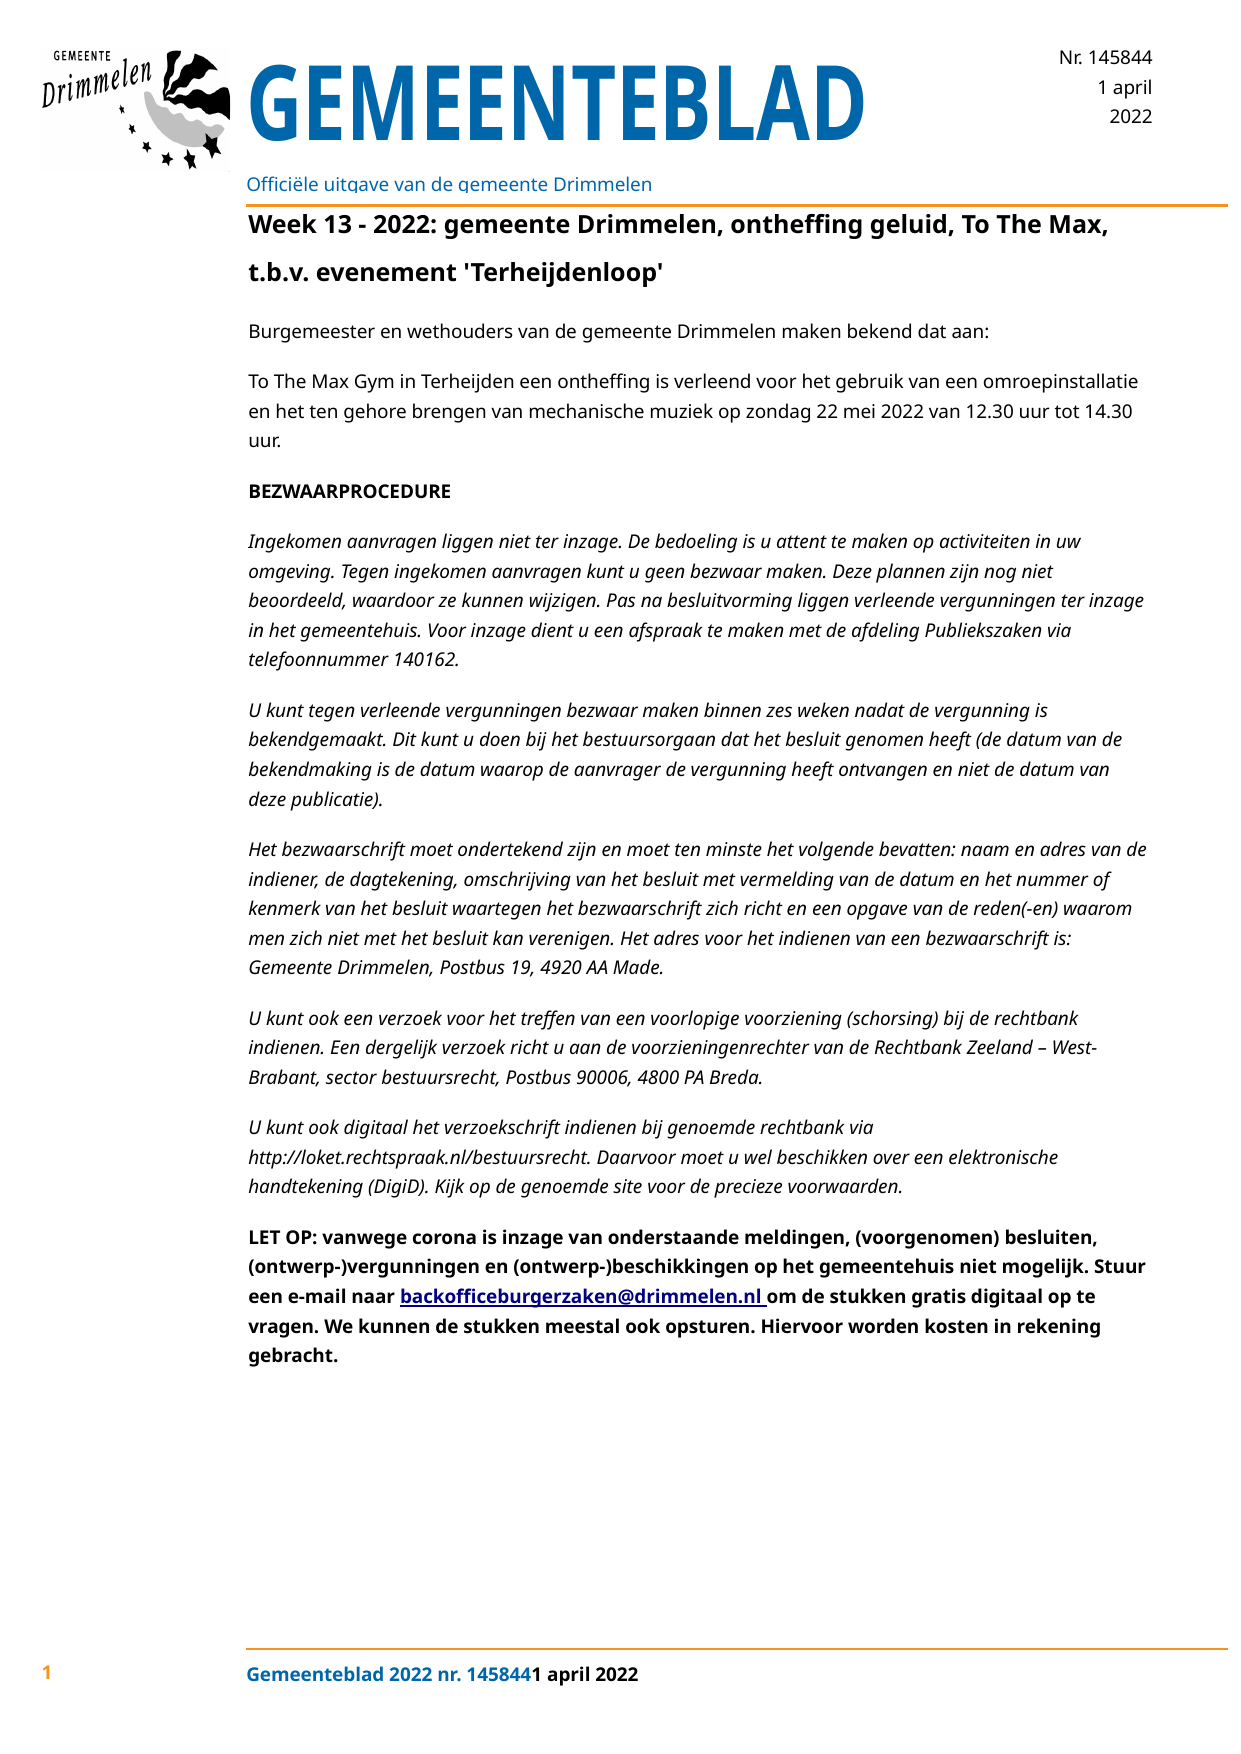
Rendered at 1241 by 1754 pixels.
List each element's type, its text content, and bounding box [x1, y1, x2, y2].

text U kunt tegen verleende vergunningen bezwaar maken binnen zes weken nadat de vergunning is bekendgemaakt. Dit kunt u doen bij het bestuursorgaan dat het besluit genomen heeft (de datum van de bekendmaking is de datum waarop de aanvrager de vergunning heeft ontvangen en niet de datum van deze publicatie). [248, 697, 1152, 812]
text U kunt ook digitaal het verzoekschrift indienen bij genoemde rechtbank via http://loket.rechtspraak.nl/bestuursrecht. Daarvoor moet u wel beschikken over een elektronische handtekening (DigiD). Kijk op de genoemde site voor de precieze voorwaarden. [248, 1114, 1152, 1199]
picture [41, 47, 231, 172]
text Week 13 - 2022: gemeente Drimmelen, ontheffing geluid, To The Max, t.b.v. evenement 'Terheijdenloop' [248, 207, 1152, 288]
text Burgemeester en wethouders van de gemeente Drimmelen maken bekend dat aan: [248, 318, 1152, 344]
text Ingekomen aanvragen liggen niet ter inzage. De bedoeling is u attent te maken op activiteiten in uw omgeving. Tegen ingekomen aanvragen kunt u geen bezwaar maken. Deze plannen zijn nog niet beoordeeld, waardoor ze kunnen wijzigen. Pas na besluitvorming liggen verleende vergunningen ter inzage in het gemeentehuis. Voor inzage dient u een afspraak te maken met de afdeling Publiekszaken via telefoonnummer 140162. [248, 528, 1152, 672]
text BEZWAARPROCEDURE [248, 478, 1152, 504]
text To The Max Gym in Terheijden een ontheffing is verleend voor het gebruik van een omroepinstallatie en het ten gehore brengen van mechanische muziek op zondag 22 mei 2022 van 12.30 uur tot 14.30 uur. [248, 368, 1152, 453]
text Het bezwaarschrift moet ondertekend zijn en moet ten minste het volgende bevatten: naam en adres van de indiener, de dagtekening, omschrijving van het besluit met vermelding van de datum en het nummer of kenmerk van het besluit waartegen het bezwaarschrift zich richt en een opgave van de reden(-en) waarom men zich niet met het besluit kan verenigen. Het adres voor het indienen van een bezwaarschrift is: Gemeente Drimmelen, Postbus 19, 4920 AA Made. [248, 836, 1152, 980]
text U kunt ook een verzoek voor het treffen van een voorlopige voorziening (schorsing) bij de rechtbank indienen. Een dergelijk verzoek richt u aan de voorzieningenrechter van de Rechtbank Zeeland – West-Brabant, sector bestuursrecht, Postbus 90006, 4800 PA Breda. [248, 1005, 1152, 1090]
text LET OP: vanwege corona is inzage van onderstaande meldingen, (voorgenomen) besluiten, (ontwerp-)vergunningen en (ontwerp-)beschikkingen op het gemeentehuis niet mogelijk. Stuur een e-mail naar backofficeburgerzaken@drimmelen.nl om de stukken gratis digitaal op te vragen. We kunnen de stukken meestal ook opsturen. Hiervoor worden kosten in rekening gebracht. [248, 1224, 1152, 1368]
